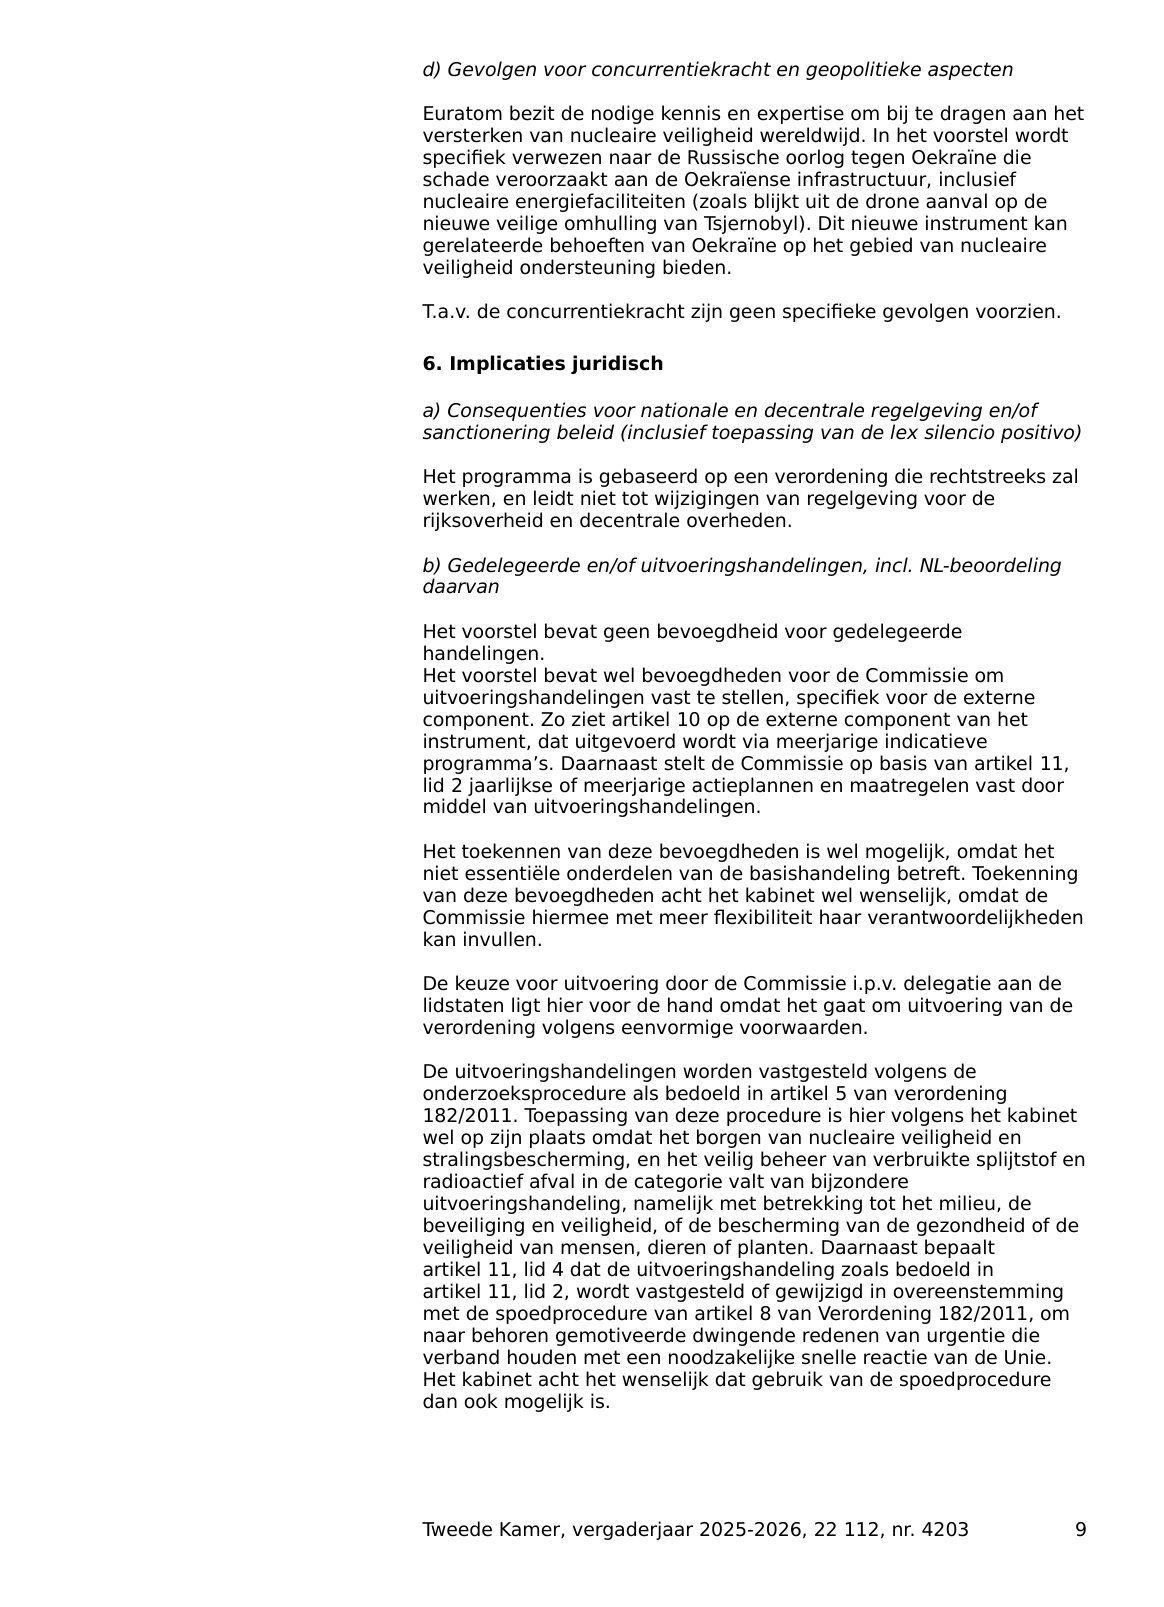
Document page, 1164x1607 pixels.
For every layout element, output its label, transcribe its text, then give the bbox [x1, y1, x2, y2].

text Het programma is gebaseerd op een verordening die rechtstreeks zal werken, en leidt niet tot wijzigingen van regelgeving voor de rijksoverheid en decentrale overheden. [422, 466, 1087, 532]
text De keuze voor uitvoering door de Commissie i.p.v. delegatie aan de lidstaten ligt hier voor de hand omdat het gaat om uitvoering van de verordening volgens eenvormige voorwaarden. [422, 973, 1087, 1039]
subtitle 6. Implicaties juridisch [422, 353, 1087, 375]
subtitle a) Consequenties voor nationale en decentrale regelgeving en/of sanctionering beleid (inclusief toepassing van de lex silencio positivo) [422, 400, 1087, 444]
text Het voorstel bevat wel bevoegdheden voor de Commissie om uitvoeringshandelingen vast te stellen, specifiek voor de externe component. Zo ziet artikel 10 op de externe component van het instrument, dat uitgevoerd wordt via meerjarige indicatieve programma’s. Daarnaast stelt de Commissie op basis van artikel 11, lid 2 jaarlijkse of meerjarige actieplannen en maatregelen vast door middel van uitvoeringshandelingen. [422, 664, 1087, 818]
text De uitvoeringshandelingen worden vastgesteld volgens de onderzoeksprocedure als bedoeld in artikel 5 van verordening 182/2011. Toepassing van deze procedure is hier volgens het kabinet wel op zijn plaats omdat het borgen van nucleaire veiligheid en stralingsbescherming, en het veilig beheer van verbruikte splijtstof en radioactief afval in de categorie valt van bijzondere uitvoeringshandeling, namelijk met betrekking tot het milieu, de beveiliging en veiligheid, of de bescherming van de gezondheid of de veiligheid van mensen, dieren of planten. Daarnaast bepaalt artikel 11, lid 4 dat de uitvoeringshandeling zoals bedoeld in artikel 11, lid 2, wordt vastgesteld of gewijzigd in overeenstemming met de spoedprocedure van artikel 8 van Verordening 182/2011, om naar behoren gemotiveerde dwingende redenen van urgentie die verband houden met een noodzakelijke snelle reactie van de Unie. Het kabinet acht het wenselijk dat gebruik van de spoedprocedure dan ook mogelijk is. [422, 1061, 1087, 1412]
text Het voorstel bevat geen bevoegdheid voor gedelegeerde handelingen. [422, 621, 1087, 664]
subtitle b) Gedelegeerde en/of uitvoeringshandelingen, incl. NL-beoordeling daarvan [422, 554, 1087, 598]
subtitle d) Gevolgen voor concurrentiekracht en geopolitieke aspecten [422, 59, 1087, 81]
text Euratom bezit de nodige kennis en expertise om bij te dragen aan het versterken van nucleaire veiligheid wereldwijd. In het voorstel wordt specifiek verwezen naar de Russische oorlog tegen Oekraïne die schade veroorzaakt aan de Oekraïense infrastructuur, inclusief nucleaire energiefaciliteiten (zoals blijkt uit de drone aanval op de nieuwe veilige omhulling van Tsjernobyl). Dit nieuwe instrument kan gerelateerde behoeften van Oekraïne op het gebied van nucleaire veiligheid ondersteuning bieden. [422, 103, 1087, 279]
text T.a.v. de concurrentiekracht zijn geen specifieke gevolgen voorzien. [422, 301, 1087, 323]
text Het toekennen van deze bevoegdheden is wel mogelijk, omdat het niet essentiële onderdelen van de basishandeling betreft. Toekenning van deze bevoegdheden acht het kabinet wel wenselijk, omdat de Commissie hiermee met meer flexibiliteit haar verantwoordelijkheden kan invullen. [422, 841, 1087, 951]
